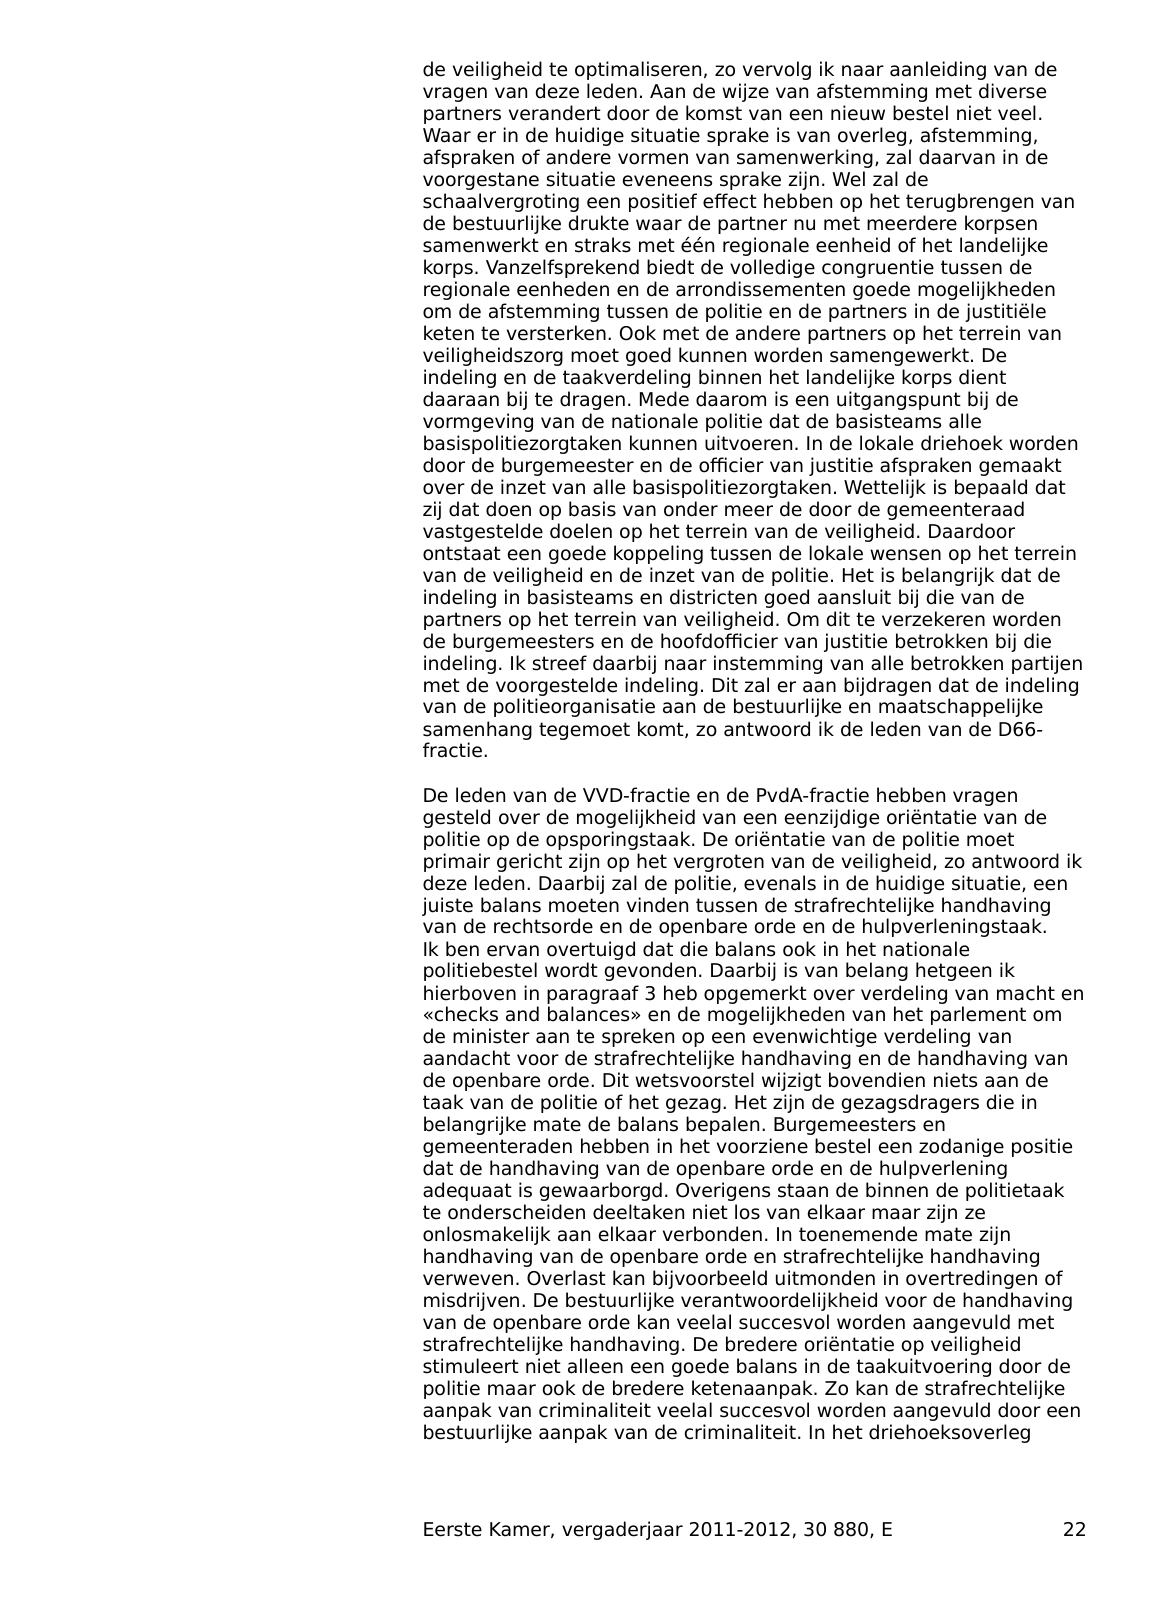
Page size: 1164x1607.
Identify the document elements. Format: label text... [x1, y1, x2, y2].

text De leden van de VVD-fractie en de PvdA-fractie hebben vragen gesteld over de mogelijkheid van een eenzijdige oriëntatie van de politie op de opsporingstaak. De oriëntatie van de politie moet primair gericht zijn op het vergroten van de veiligheid, zo antwoord ik deze leden. Daarbij zal de politie, evenals in de huidige situatie, een juiste balans moeten vinden tussen de strafrechtelijke handhaving van de rechtsorde en de openbare orde en de hulpverleningstaak. [422, 784, 1087, 938]
text Ik ben ervan overtuigd dat die balans ook in het nationale politiebestel wordt gevonden. Daarbij is van belang hetgeen ik hierboven in paragraaf 3 heb opgemerkt over verdeling van macht en «checks and balances» en de mogelijkheden van het parlement om de minister aan te spreken op een evenwichtige verdeling van aandacht voor de strafrechtelijke handhaving en de handhaving van de openbare orde. Dit wetsvoorstel wijzigt bovendien niets aan de taak van de politie of het gezag. Het zijn de gezagsdragers die in belangrijke mate de balans bepalen. Burgemeesters en gemeenteraden hebben in het voorziene bestel een zodanige positie dat de handhaving van de openbare orde en de hulpverlening adequaat is gewaarborgd. Overigens staan de binnen de politietaak te onderscheiden deeltaken niet los van elkaar maar zijn ze onlosmakelijk aan elkaar verbonden. In toenemende mate zijn handhaving van de openbare orde en strafrechtelijke handhaving verweven. Overlast kan bijvoorbeeld uitmonden in overtredingen of misdrijven. De bestuurlijke verantwoordelijkheid voor de handhaving van de openbare orde kan veelal succesvol worden aangevuld met strafrechtelijke handhaving. De bredere oriëntatie op veiligheid stimuleert niet alleen een goede balans in de taakuitvoering door de politie maar ook de bredere ketenaanpak. Zo kan de strafrechtelijke aanpak van criminaliteit veelal succesvol worden aangevuld door een bestuurlijke aanpak van de criminaliteit. In het driehoeksoverleg [422, 938, 1087, 1444]
text de veiligheid te optimaliseren, zo vervolg ik naar aanleiding van de vragen van deze leden. Aan de wijze van afstemming met diverse partners verandert door de komst van een nieuw bestel niet veel. Waar er in de huidige situatie sprake is van overleg, afstemming, afspraken of andere vormen van samenwerking, zal daarvan in de voorgestane situatie eveneens sprake zijn. Wel zal de schaalvergroting een positief effect hebben op het terugbrengen van de bestuurlijke drukte waar de partner nu met meerdere korpsen samenwerkt en straks met één regionale eenheid of het landelijke korps. Vanzelfsprekend biedt de volledige congruentie tussen de regionale eenheden en de arrondissementen goede mogelijkheden om de afstemming tussen de politie en de partners in de justitiële keten te versterken. Ook met de andere partners op het terrein van veiligheidszorg moet goed kunnen worden samengewerkt. De indeling en de taakverdeling binnen het landelijke korps dient daaraan bij te dragen. Mede daarom is een uitgangspunt bij de vormgeving van de nationale politie dat de basisteams alle basispolitiezorgtaken kunnen uitvoeren. In de lokale driehoek worden door de burgemeester en de officier van justitie afspraken gemaakt over de inzet van alle basispolitiezorgtaken. Wettelijk is bepaald dat zij dat doen op basis van onder meer de door de gemeenteraad vastgestelde doelen op het terrein van de veiligheid. Daardoor ontstaat een goede koppeling tussen de lokale wensen op het terrein van de veiligheid en de inzet van de politie. Het is belangrijk dat de indeling in basisteams en districten goed aansluit bij die van de partners op het terrein van veiligheid. Om dit te verzekeren worden de burgemeesters en de hoofdofficier van justitie betrokken bij die indeling. Ik streef daarbij naar instemming van alle betrokken partijen met de voorgestelde indeling. Dit zal er aan bijdragen dat de indeling van de politieorganisatie aan de bestuurlijke en maatschappelijke samenhang tegemoet komt, zo antwoord ik de leden van de D66-fractie. [422, 59, 1087, 762]
